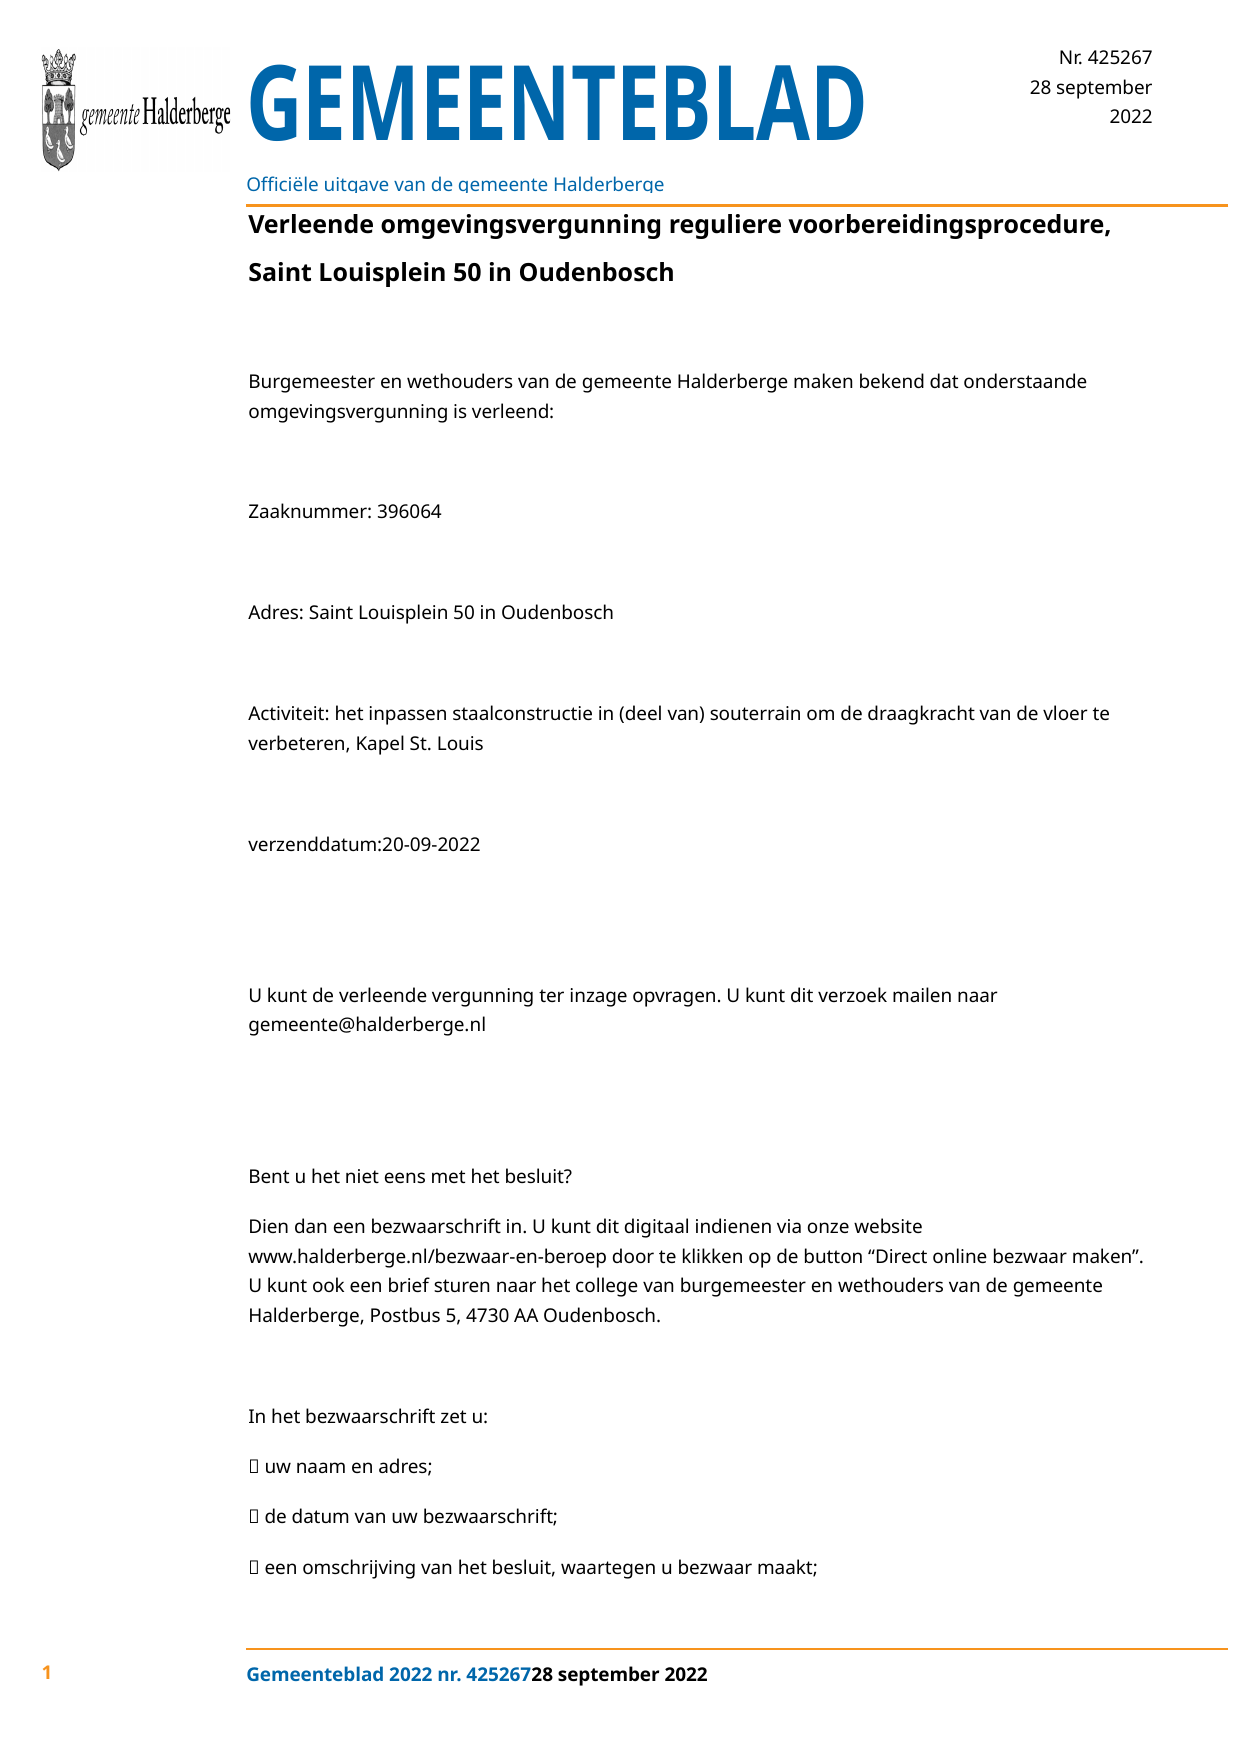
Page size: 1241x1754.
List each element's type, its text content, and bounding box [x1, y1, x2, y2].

text Burgemeester en wethouders van de gemeente Halderberge maken bekend dat onderstaande omgevingsvergunning is verleend: [248, 368, 1152, 424]
text  uw naam en adres; [248, 1453, 1152, 1479]
text  een omschrijving van het besluit, waartegen u bezwaar maakt; [248, 1554, 1152, 1580]
text  de datum van uw bezwaarschrift; [248, 1504, 1152, 1529]
text Verleende omgevingsvergunning reguliere voorbereidingsprocedure, Saint Louisplein 50 in Oudenbosch [248, 207, 1152, 288]
picture [41, 47, 231, 172]
text Activiteit: het inpassen staalconstructie in (deel van) souterrain om de draagkracht van de vloer te verbeteren, Kapel St. Louis [248, 700, 1152, 756]
text verzenddatum:20-09-2022 [248, 831, 1152, 857]
text Zaaknummer: 396064 [248, 499, 1152, 524]
text In het bezwaarschrift zet u: [248, 1403, 1152, 1429]
text U kunt de verleende vergunning ter inzage opvragen. U kunt dit verzoek mailen naar gemeente@halderberge.nl [248, 982, 1152, 1037]
text Dien dan een bezwaarschrift in. U kunt dit digitaal indienen via onze website www.halderberge.nl/bezwaar-en-beroep door te klikken op de button “Direct online bezwaar maken”. U kunt ook een brief sturen naar het college van burgemeester en wethouders van de gemeente Halderberge, Postbus 5, 4730 AA Oudenbosch. [248, 1213, 1152, 1328]
text Adres: Saint Louisplein 50 in Oudenbosch [248, 599, 1152, 625]
text Bent u het niet eens met het besluit? [248, 1163, 1152, 1189]
